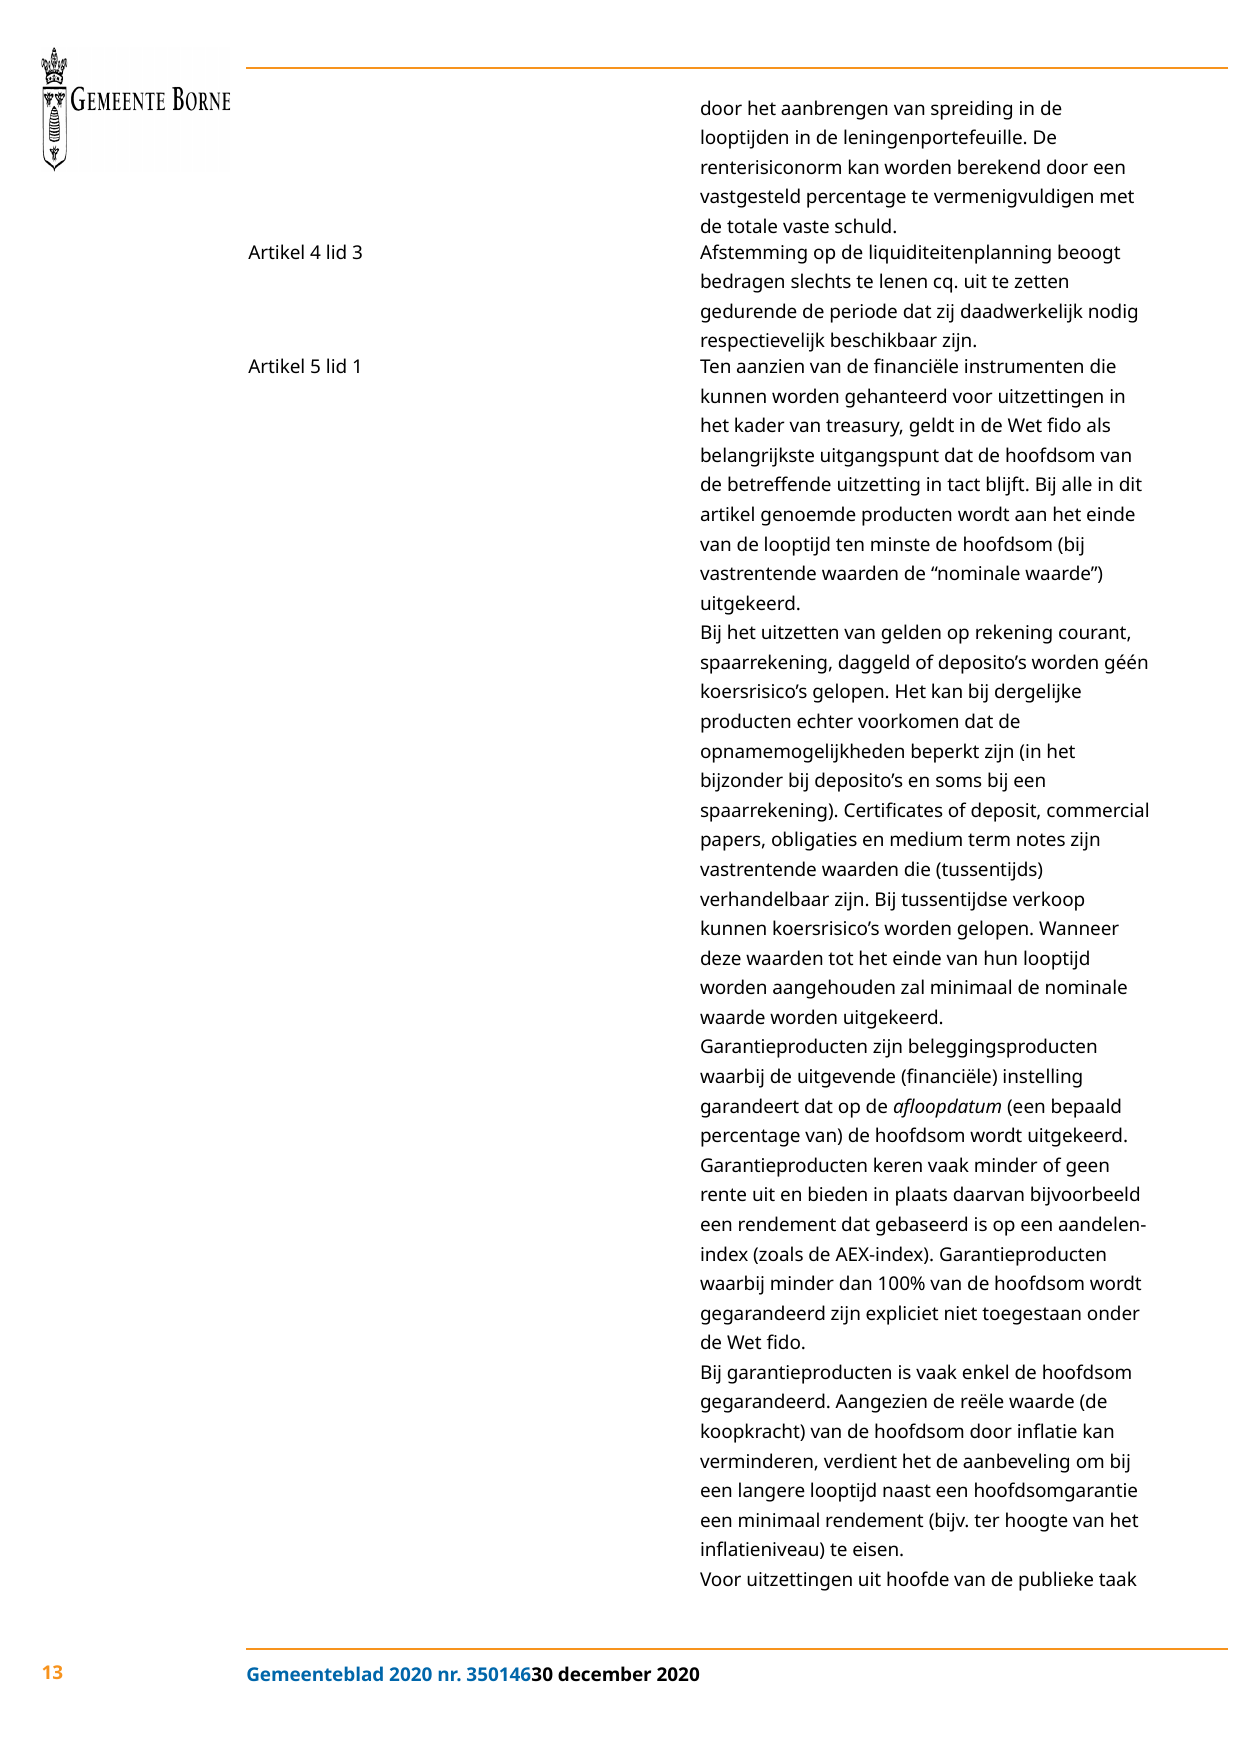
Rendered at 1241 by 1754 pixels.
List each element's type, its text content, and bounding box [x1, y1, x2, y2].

table_cell [248, 95, 700, 239]
picture [41, 47, 231, 172]
table_cell Artikel 4 lid 3 [248, 239, 700, 353]
table_cell Afstemming op de liquiditeitenplanning beoogt bedragen slechts te lenen cq. uit te zetten gedurende de periode dat zij daadwerkelijk nodig respectievelijk beschikbaar zijn. [700, 239, 1152, 353]
table_cell door het aanbrengen van spreiding in de looptijden in de leningenportefeuille. De renterisiconorm kan worden berekend door een vastgesteld percentage te vermenigvuldigen met de totale vaste schuld. [700, 95, 1152, 239]
table_cell Ten aanzien van de financiële instrumenten die kunnen worden gehanteerd voor uitzettingen in het kader van treasury, geldt in de Wet fido als belangrijkste uitgangspunt dat de hoofdsom van de betreffende uitzetting in tact blijft. Bij alle in dit artikel genoemde producten wordt aan het einde van de looptijd ten minste de hoofdsom (bij vastrentende waarden de “nominale waarde”) uitgekeerd. Bij het uitzetten van gelden op rekening courant, spaarrekening, daggeld of deposito’s worden géén koersrisico’s gelopen. Het kan bij dergelijke producten echter voorkomen dat de opnamemogelijkheden beperkt zijn (in het bijzonder bij deposito’s en soms bij een spaarrekening). Certificates of deposit, commercial papers, obligaties en medium term notes zijn vastrentende waarden die (tussentijds) verhandelbaar zijn. Bij tussentijdse verkoop kunnen koersrisico’s worden gelopen. Wanneer deze waarden tot het einde van hun looptijd worden aangehouden zal minimaal de nominale waarde worden uitgekeerd. Garantieproducten zijn beleggingsproducten waarbij de uitgevende (financiële) instelling garandeert dat op de afloopdatum (een bepaald percentage van) de hoofdsom wordt uitgekeerd. Garantieproducten keren vaak minder of geen rente uit en bieden in plaats daarvan bijvoorbeeld een rendement dat gebaseerd is op een aandelen-index (zoals de AEX-index). Garantieproducten waarbij minder dan 100% van de hoofdsom wordt gegarandeerd zijn expliciet niet toegestaan onder de Wet fido. Bij garantieproducten is vaak enkel de hoofdsom gegarandeerd. Aangezien de reële waarde (de koopkracht) van de hoofdsom door inflatie kan verminderen, verdient het de aanbeveling om bij een langere looptijd naast een hoofdsomgarantie een minimaal rendement (bijv. ter hoogte van het inflatieniveau) te eisen. Voor uitzettingen uit hoofde van de publieke taak [700, 353, 1152, 1592]
table_cell Artikel 5 lid 1 [248, 353, 700, 1592]
